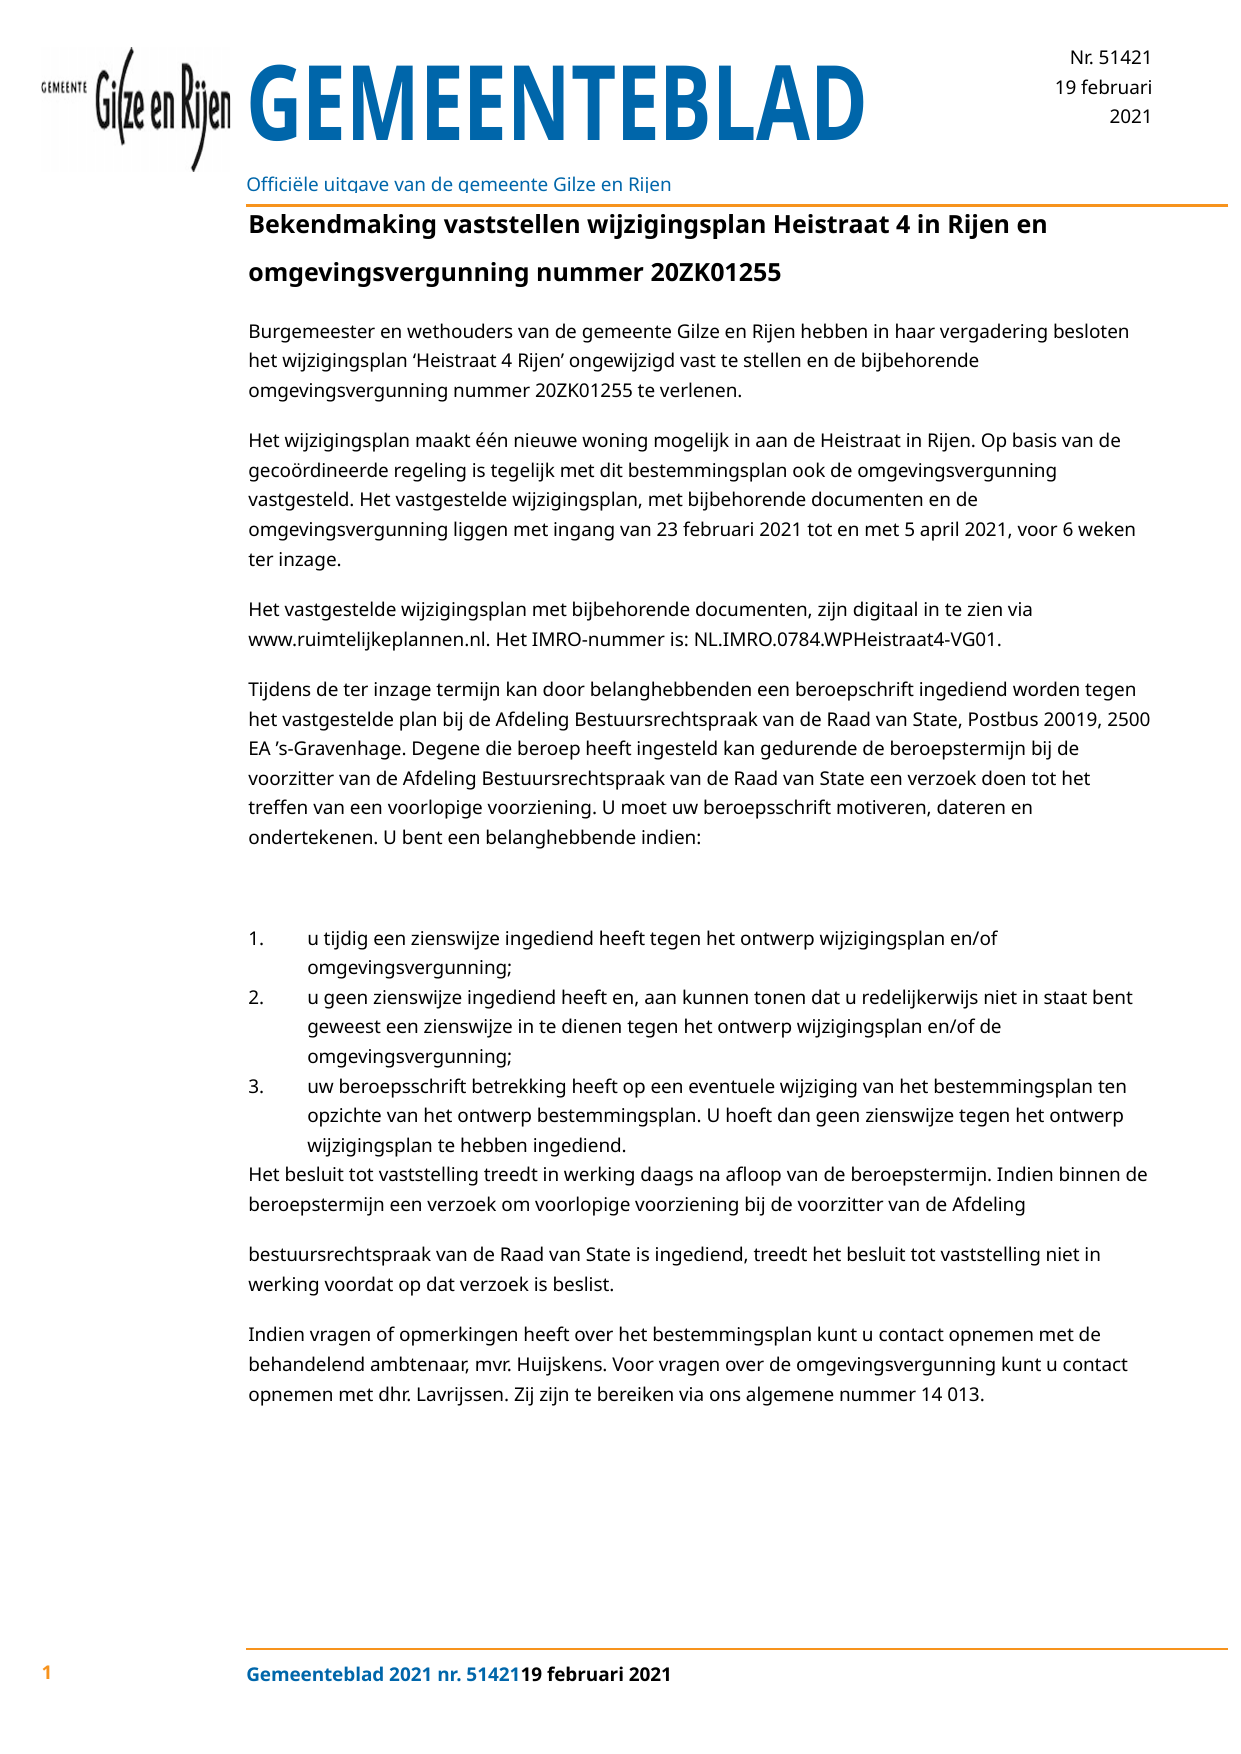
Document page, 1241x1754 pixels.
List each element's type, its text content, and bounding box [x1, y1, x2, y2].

text Burgemeester en wethouders van de gemeente Gilze en Rijen hebben in haar vergadering besloten het wijzigingsplan ‘Heistraat 4 Rijen’ ongewijzigd vast te stellen en de bijbehorende omgevingsvergunning nummer 20ZK01255 te verlenen. [248, 318, 1152, 403]
text Tijdens de ter inzage termijn kan door belanghebbenden een beroepschrift ingediend worden tegen het vastgestelde plan bij de Afdeling Bestuursrechtspraak van de Raad van State, Postbus 20019, 2500 EA ’s-Gravenhage. Degene die beroep heeft ingesteld kan gedurende de beroepstermijn bij de voorzitter van de Afdeling Bestuursrechtspraak van de Raad van State een verzoek doen tot het treffen van een voorlopige voorziening. U moet uw beroepsschrift motiveren, dateren en ondertekenen. U bent een belanghebbende indien: [248, 676, 1152, 850]
text Het besluit tot vaststelling treedt in werking daags na afloop van de beroepstermijn. Indien binnen de beroepstermijn een verzoek om voorlopige voorziening bij de voorzitter van de Afdeling [248, 1162, 1152, 1217]
list u tijdig een zienswijze ingediend heeft tegen het ontwerp wijzigingsplan en/of omgevingsvergunning; [248, 925, 1152, 980]
text bestuursrechtspraak van de Raad van State is ingediend, treedt het besluit tot vaststelling niet in werking voordat op dat verzoek is beslist. [248, 1242, 1152, 1297]
text Het wijzigingsplan maakt één nieuwe woning mogelijk in aan de Heistraat in Rijen. Op basis van de gecoördineerde regeling is tegelijk met dit bestemmingsplan ook de omgevingsvergunning vastgesteld. Het vastgestelde wijzigingsplan, met bijbehorende documenten en de omgevingsvergunning liggen met ingang van 23 februari 2021 tot en met 5 april 2021, voor 6 weken ter inzage. [248, 427, 1152, 572]
text Het vastgestelde wijzigingsplan met bijbehorende documenten, zijn digitaal in te zien via www.ruimtelijkeplannen.nl. Het IMRO-nummer is: NL.IMRO.0784.WPHeistraat4-VG01. [248, 596, 1152, 652]
text Indien vragen of opmerkingen heeft over het bestemmingsplan kunt u contact opnemen met de behandelend ambtenaar, mvr. Huijskens. Voor vragen over de omgevingsvergunning kunt u contact opnemen met dhr. Lavrijssen. Zij zijn te bereiken via ons algemene nummer 14 013. [248, 1322, 1152, 1407]
text Bekendmaking vaststellen wijzigingsplan Heistraat 4 in Rijen en omgevingsvergunning nummer 20ZK01255 [248, 207, 1152, 288]
list u geen zienswijze ingediend heeft en, aan kunnen tonen dat u redelijkerwijs niet in staat bent geweest een zienswijze in te dienen tegen het ontwerp wijzigingsplan en/of de omgevingsvergunning; [248, 984, 1152, 1069]
picture [41, 47, 231, 172]
list uw beroepsschrift betrekking heeft op een eventuele wijziging van het bestemmingsplan ten opzichte van het ontwerp bestemmingsplan. U hoeft dan geen zienswijze tegen het ontwerp wijzigingsplan te hebben ingediend. [248, 1073, 1152, 1158]
